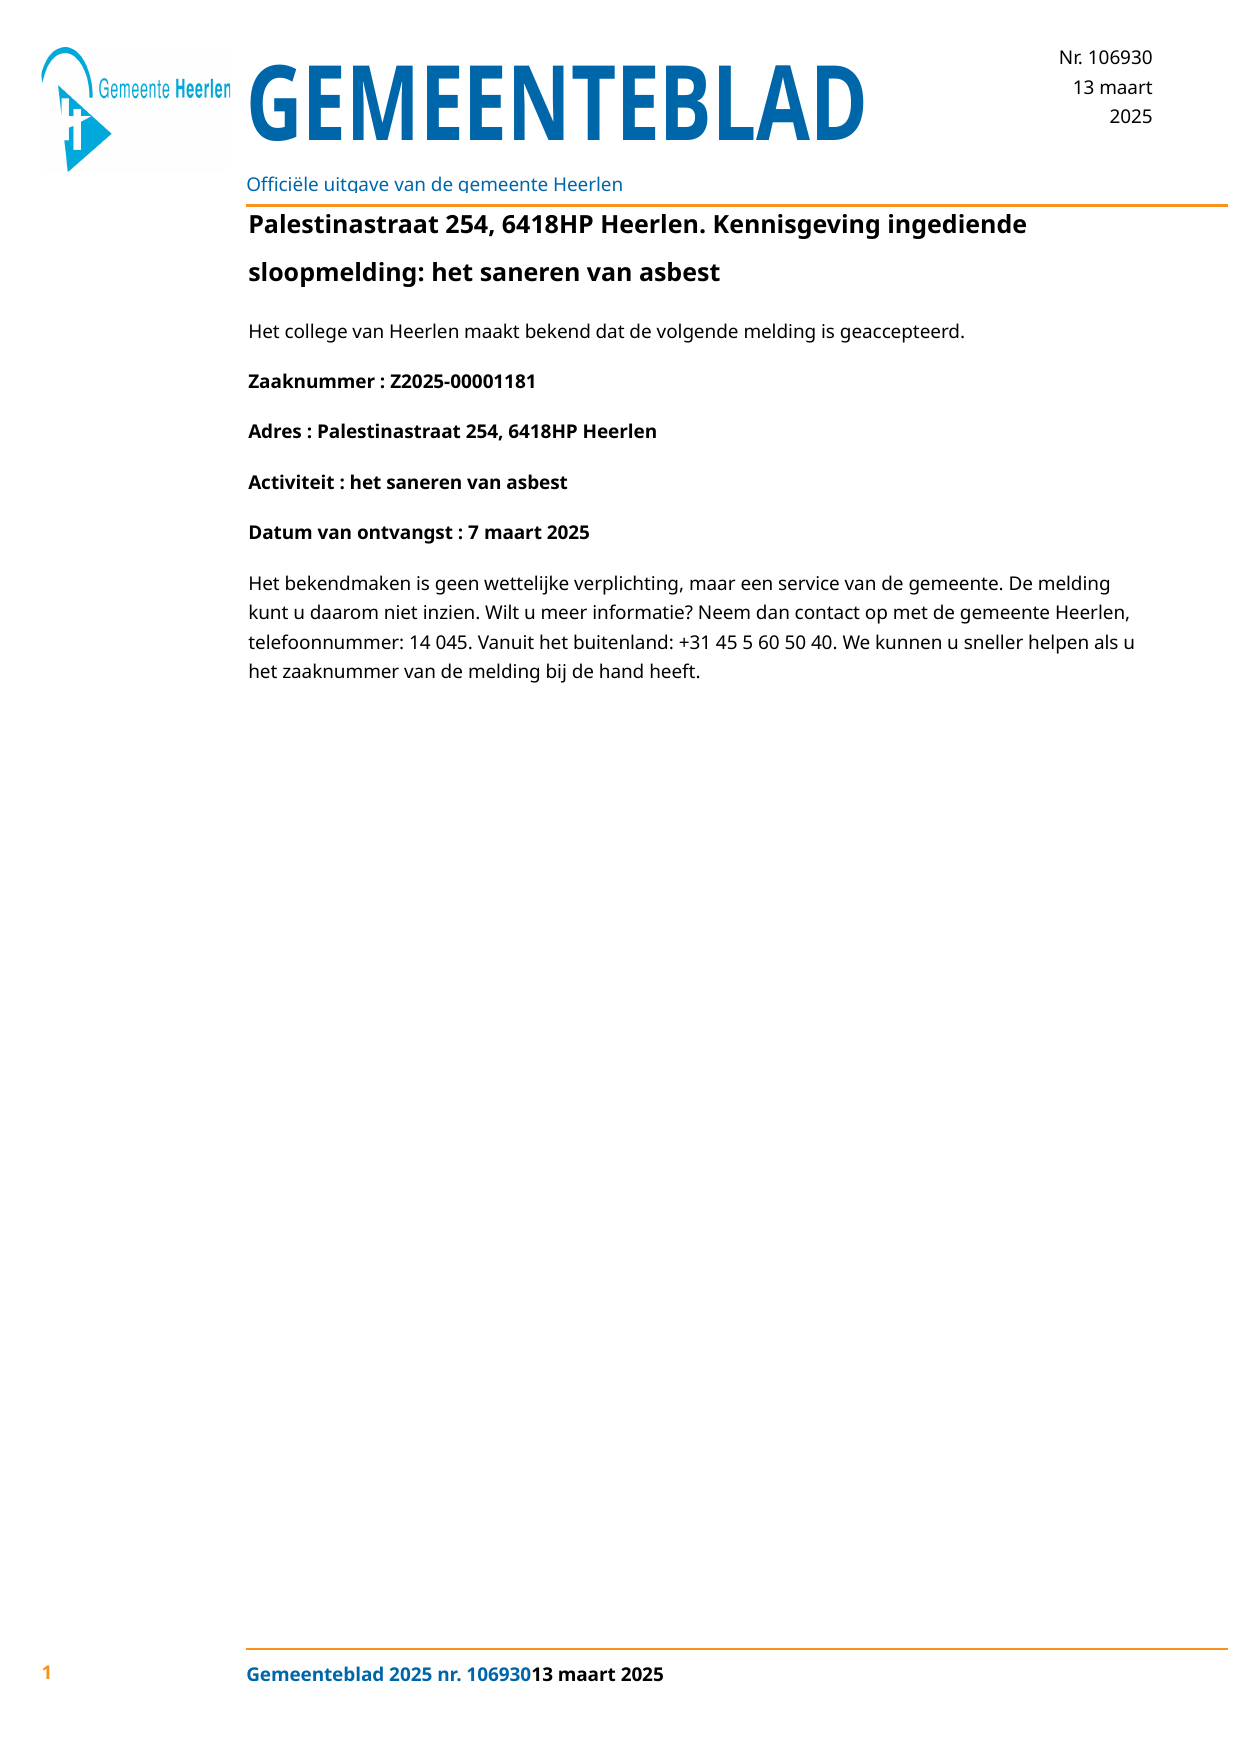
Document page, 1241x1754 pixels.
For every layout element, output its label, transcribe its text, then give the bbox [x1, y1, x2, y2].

text Palestinastraat 254, 6418HP Heerlen. Kennisgeving ingediende sloopmelding: het saneren van asbest [248, 207, 1152, 288]
text Het college van Heerlen maakt bekend dat de volgende melding is geaccepteerd. [248, 318, 1152, 344]
text Zaaknummer : Z2025-00001181 [248, 368, 1152, 394]
picture [41, 47, 231, 172]
text Adres : Palestinastraat 254, 6418HP Heerlen [248, 419, 1152, 444]
text Het bekendmaken is geen wettelijke verplichting, maar een service van de gemeente. De melding kunt u daarom niet inzien. Wilt u meer informatie? Neem dan contact op met de gemeente Heerlen, telefoonnummer: 14 045. Vanuit het buitenland: +31 45 5 60 50 40. We kunnen u sneller helpen als u het zaaknummer van de melding bij de hand heeft. [248, 570, 1152, 684]
picture [41, 47, 59, 70]
text Activiteit : het saneren van asbest [248, 469, 1152, 495]
text Datum van ontvangst : 7 maart 2025 [248, 519, 1152, 545]
